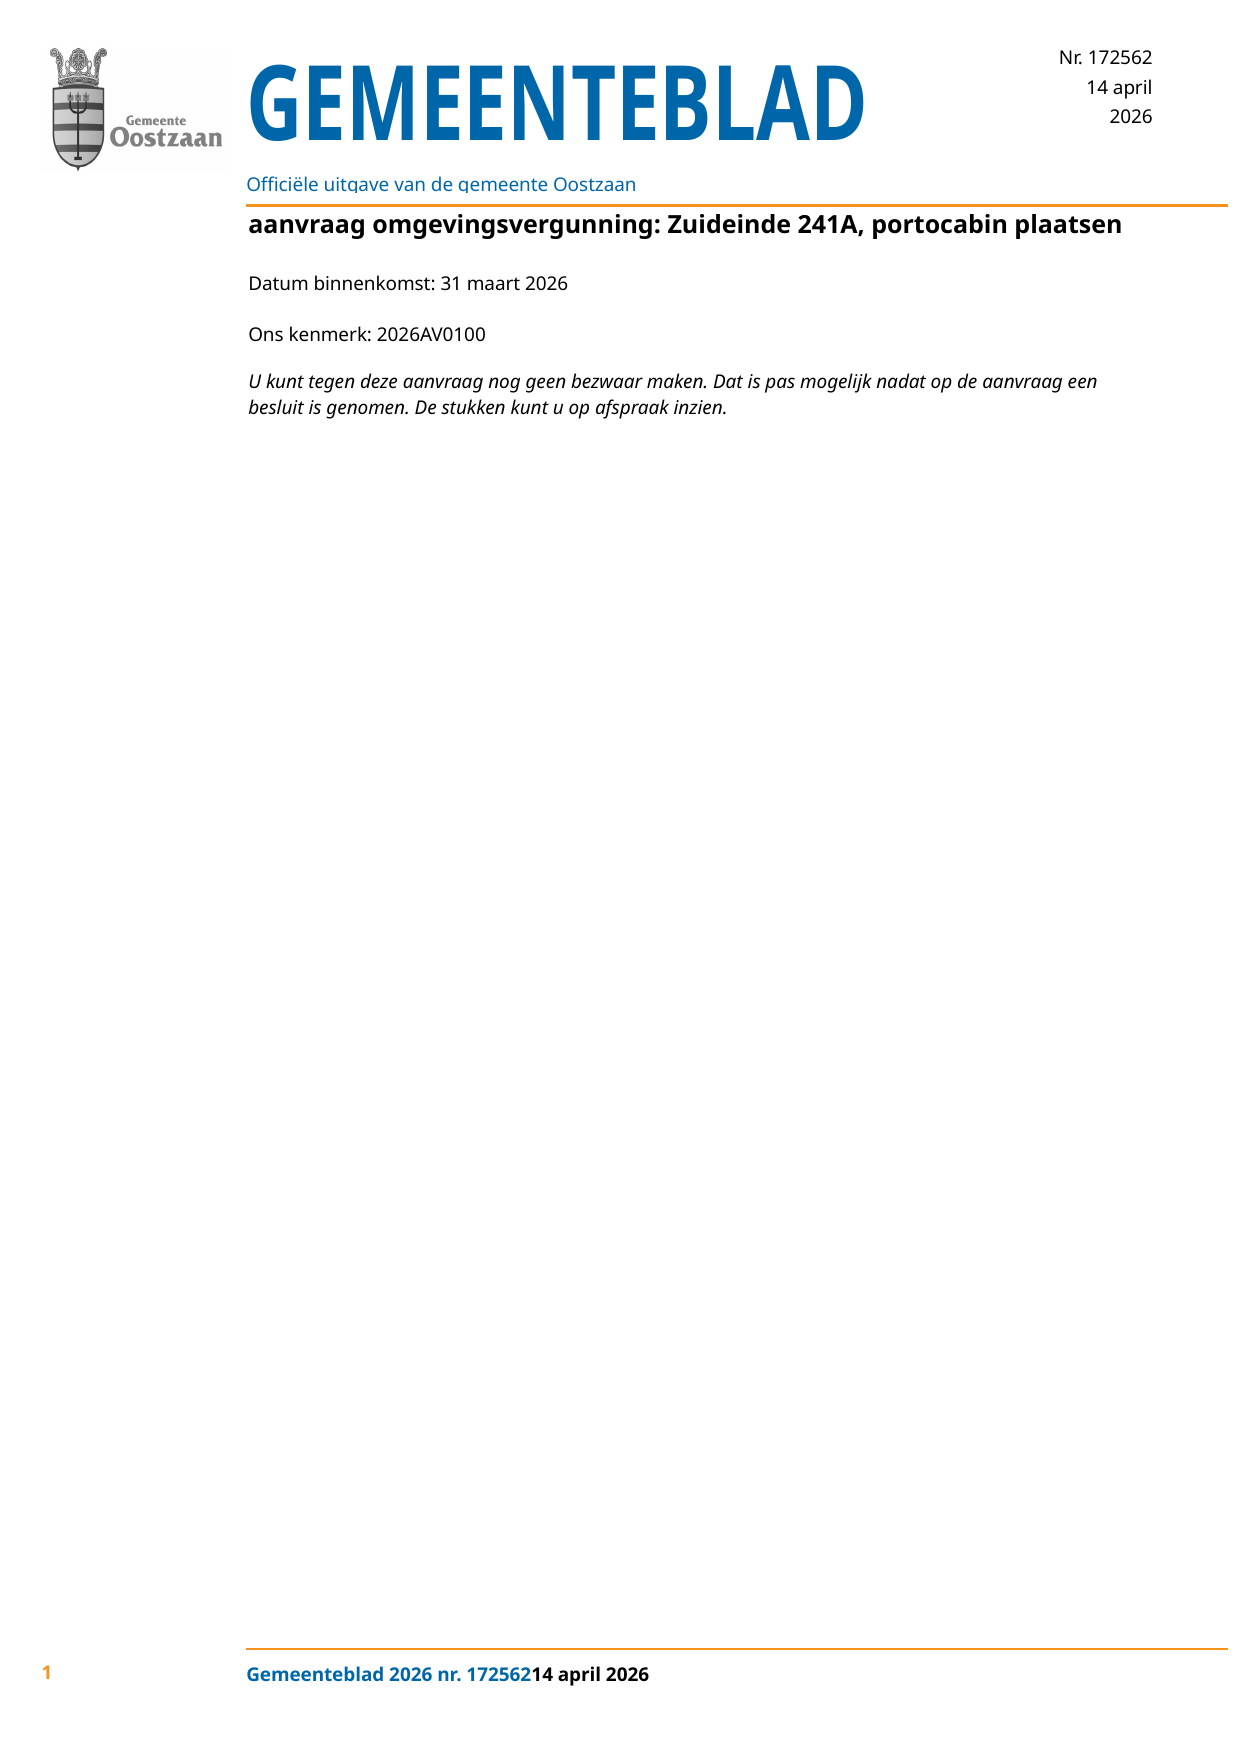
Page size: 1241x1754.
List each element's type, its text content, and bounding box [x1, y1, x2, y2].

text U kunt tegen deze aanvraag nog geen bezwaar maken. Dat is pas mogelijk nadat op de aanvraag een besluit is genomen. De stukken kunt u op afspraak inzien. [248, 368, 1152, 420]
picture [41, 47, 231, 172]
text Ons kenmerk: 2026AV0100 [248, 321, 1152, 346]
text Datum binnenkomst: 31 maart 2026 [248, 270, 1152, 296]
text aanvraag omgevingsvergunning: Zuideinde 241A, portocabin plaatsen [248, 207, 1152, 241]
